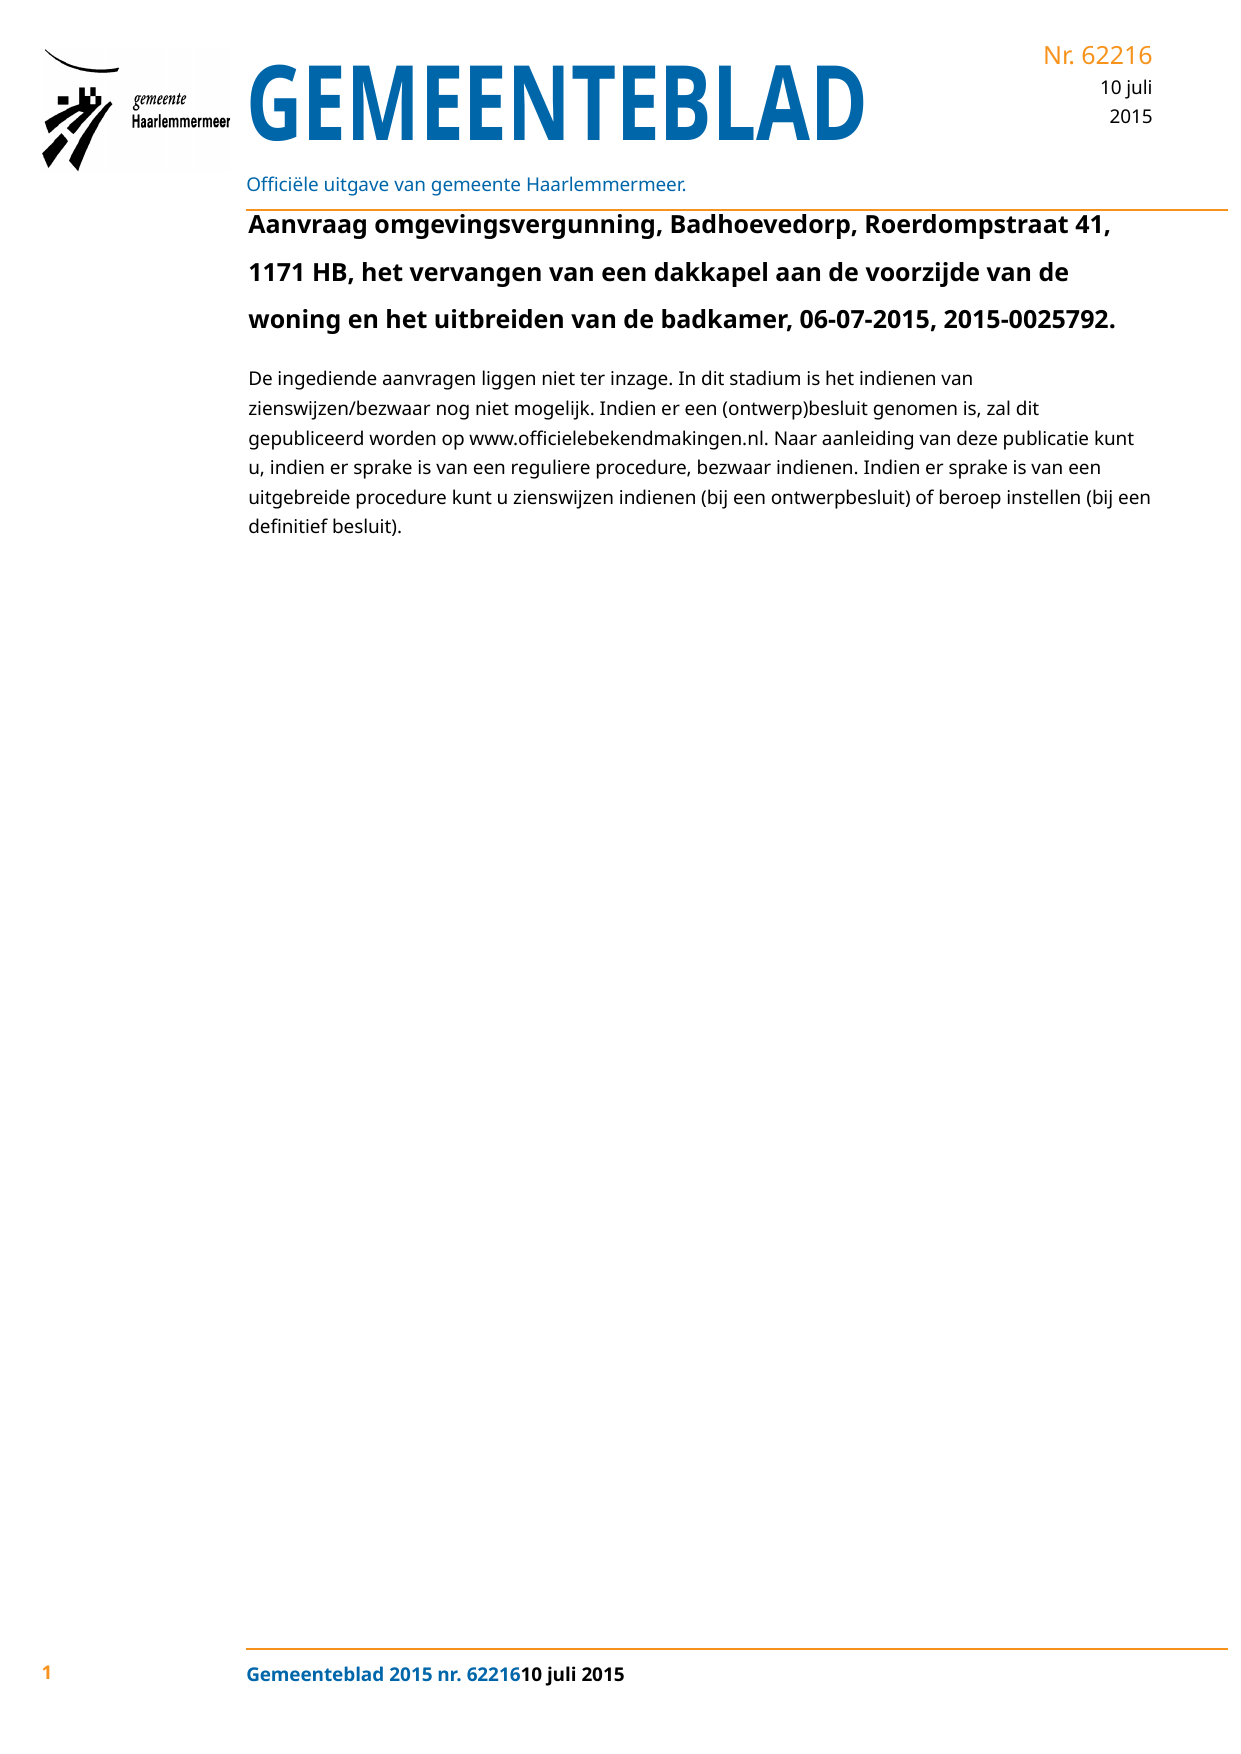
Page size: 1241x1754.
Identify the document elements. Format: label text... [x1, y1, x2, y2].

picture [41, 47, 231, 172]
text De ingediende aanvragen liggen niet ter inzage. In dit stadium is het indienen van zienswijzen/bezwaar nog niet mogelijk. Indien er een (ontwerp)besluit genomen is, zal dit gepubliceerd worden op www.officielebekendmakingen.nl. Naar aanleiding van deze publicatie kunt u, indien er sprake is van een reguliere procedure, bezwaar indienen. Indien er sprake is van een uitgebreide procedure kunt u zienswijzen indienen (bij een ontwerpbesluit) of beroep instellen (bij een definitief besluit). [248, 366, 1152, 539]
text Aanvraag omgevingsvergunning, Badhoevedorp, Roerdompstraat 41, 1171 HB, het vervangen van een dakkapel aan de voorzijde van de woning en het uitbreiden van de badkamer, 06-07-2015, 2015-0025792. [248, 211, 1152, 336]
